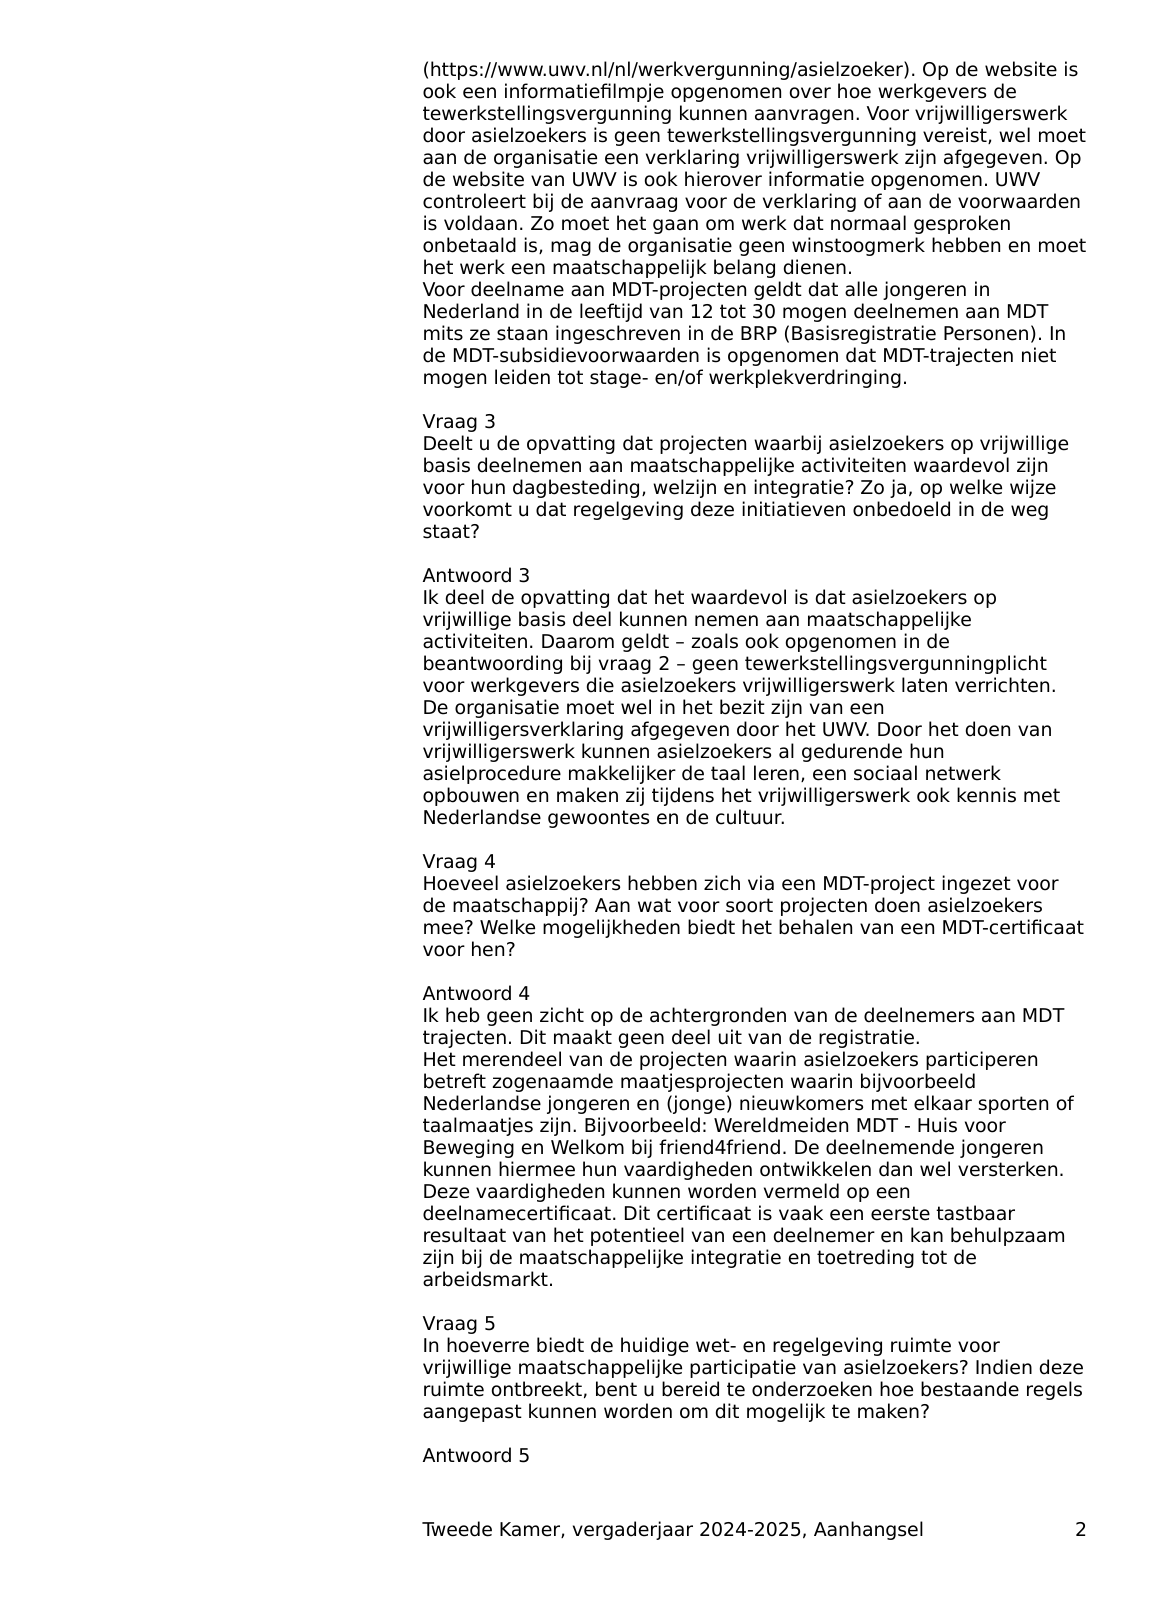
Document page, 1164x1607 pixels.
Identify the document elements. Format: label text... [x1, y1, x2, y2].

text Ik heb geen zicht op de achtergronden van de deelnemers aan MDT trajecten. Dit maakt geen deel uit van de registratie. [422, 1005, 1087, 1049]
text Vraag 3 [422, 411, 1087, 433]
text Vraag 4 [422, 851, 1087, 873]
text Antwoord 5 [422, 1445, 1087, 1467]
text Deelt u de opvatting dat projecten waarbij asielzoekers op vrijwillige basis deelnemen aan maatschappelijke activiteiten waardevol zijn voor hun dagbesteding, welzijn en integratie? Zo ja, op welke wijze voorkomt u dat regelgeving deze initiatieven onbedoeld in de weg staat? [422, 433, 1087, 543]
text Antwoord 4 [422, 983, 1087, 1005]
text Het merendeel van de projecten waarin asielzoekers participeren betreft zogenaamde maatjesprojecten waarin bijvoorbeeld Nederlandse jongeren en (jonge) nieuwkomers met elkaar sporten of taalmaatjes zijn. Bijvoorbeeld: Wereldmeiden MDT - Huis voor Beweging en Welkom bij friend4friend. De deelnemende jongeren kunnen hiermee hun vaardigheden ontwikkelen dan wel versterken. Deze vaardigheden kunnen worden vermeld op een deelnamecertificaat. Dit certificaat is vaak een eerste tastbaar resultaat van het potentieel van een deelnemer en kan behulpzaam zijn bij de maatschappelijke integratie en toetreding tot de arbeidsmarkt. [422, 1049, 1087, 1291]
text Voor deelname aan MDT-projecten geldt dat alle jongeren in Nederland in de leeftijd van 12 tot 30 mogen deelnemen aan MDT mits ze staan ingeschreven in de BRP (Basisregistratie Personen). In de MDT-subsidievoorwaarden is opgenomen dat MDT-trajecten niet mogen leiden tot stage- en/of werkplekverdringing. [422, 279, 1087, 389]
text Hoeveel asielzoekers hebben zich via een MDT-project ingezet voor de maatschappij? Aan wat voor soort projecten doen asielzoekers mee? Welke mogelijkheden biedt het behalen van een MDT-certificaat voor hen? [422, 873, 1087, 961]
text In hoeverre biedt de huidige wet- en regelgeving ruimte voor vrijwillige maatschappelijke participatie van asielzoekers? Indien deze ruimte ontbreekt, bent u bereid te onderzoeken hoe bestaande regels aangepast kunnen worden om dit mogelijk te maken? [422, 1335, 1087, 1423]
text Antwoord 3 [422, 565, 1087, 587]
text (https://www.uwv.nl/nl/werkvergunning/asielzoeker). Op de website is ook een informatiefilmpje opgenomen over hoe werkgevers de tewerkstellingsvergunning kunnen aanvragen. Voor vrijwilligerswerk door asielzoekers is geen tewerkstellingsvergunning vereist, wel moet aan de organisatie een verklaring vrijwilligerswerk zijn afgegeven. Op de website van UWV is ook hierover informatie opgenomen. UWV controleert bij de aanvraag voor de verklaring of aan de voorwaarden is voldaan. Zo moet het gaan om werk dat normaal gesproken onbetaald is, mag de organisatie geen winstoogmerk hebben en moet het werk een maatschappelijk belang dienen. [422, 59, 1087, 279]
text Ik deel de opvatting dat het waardevol is dat asielzoekers op vrijwillige basis deel kunnen nemen aan maatschappelijke activiteiten. Daarom geldt – zoals ook opgenomen in de beantwoording bij vraag 2 – geen tewerkstellingsvergunningplicht voor werkgevers die asielzoekers vrijwilligerswerk laten verrichten. De organisatie moet wel in het bezit zijn van een vrijwilligersverklaring afgegeven door het UWV. Door het doen van vrijwilligerswerk kunnen asielzoekers al gedurende hun asielprocedure makkelijker de taal leren, een sociaal netwerk opbouwen en maken zij tijdens het vrijwilligerswerk ook kennis met Nederlandse gewoontes en de cultuur. [422, 587, 1087, 829]
text Vraag 5 [422, 1313, 1087, 1335]
